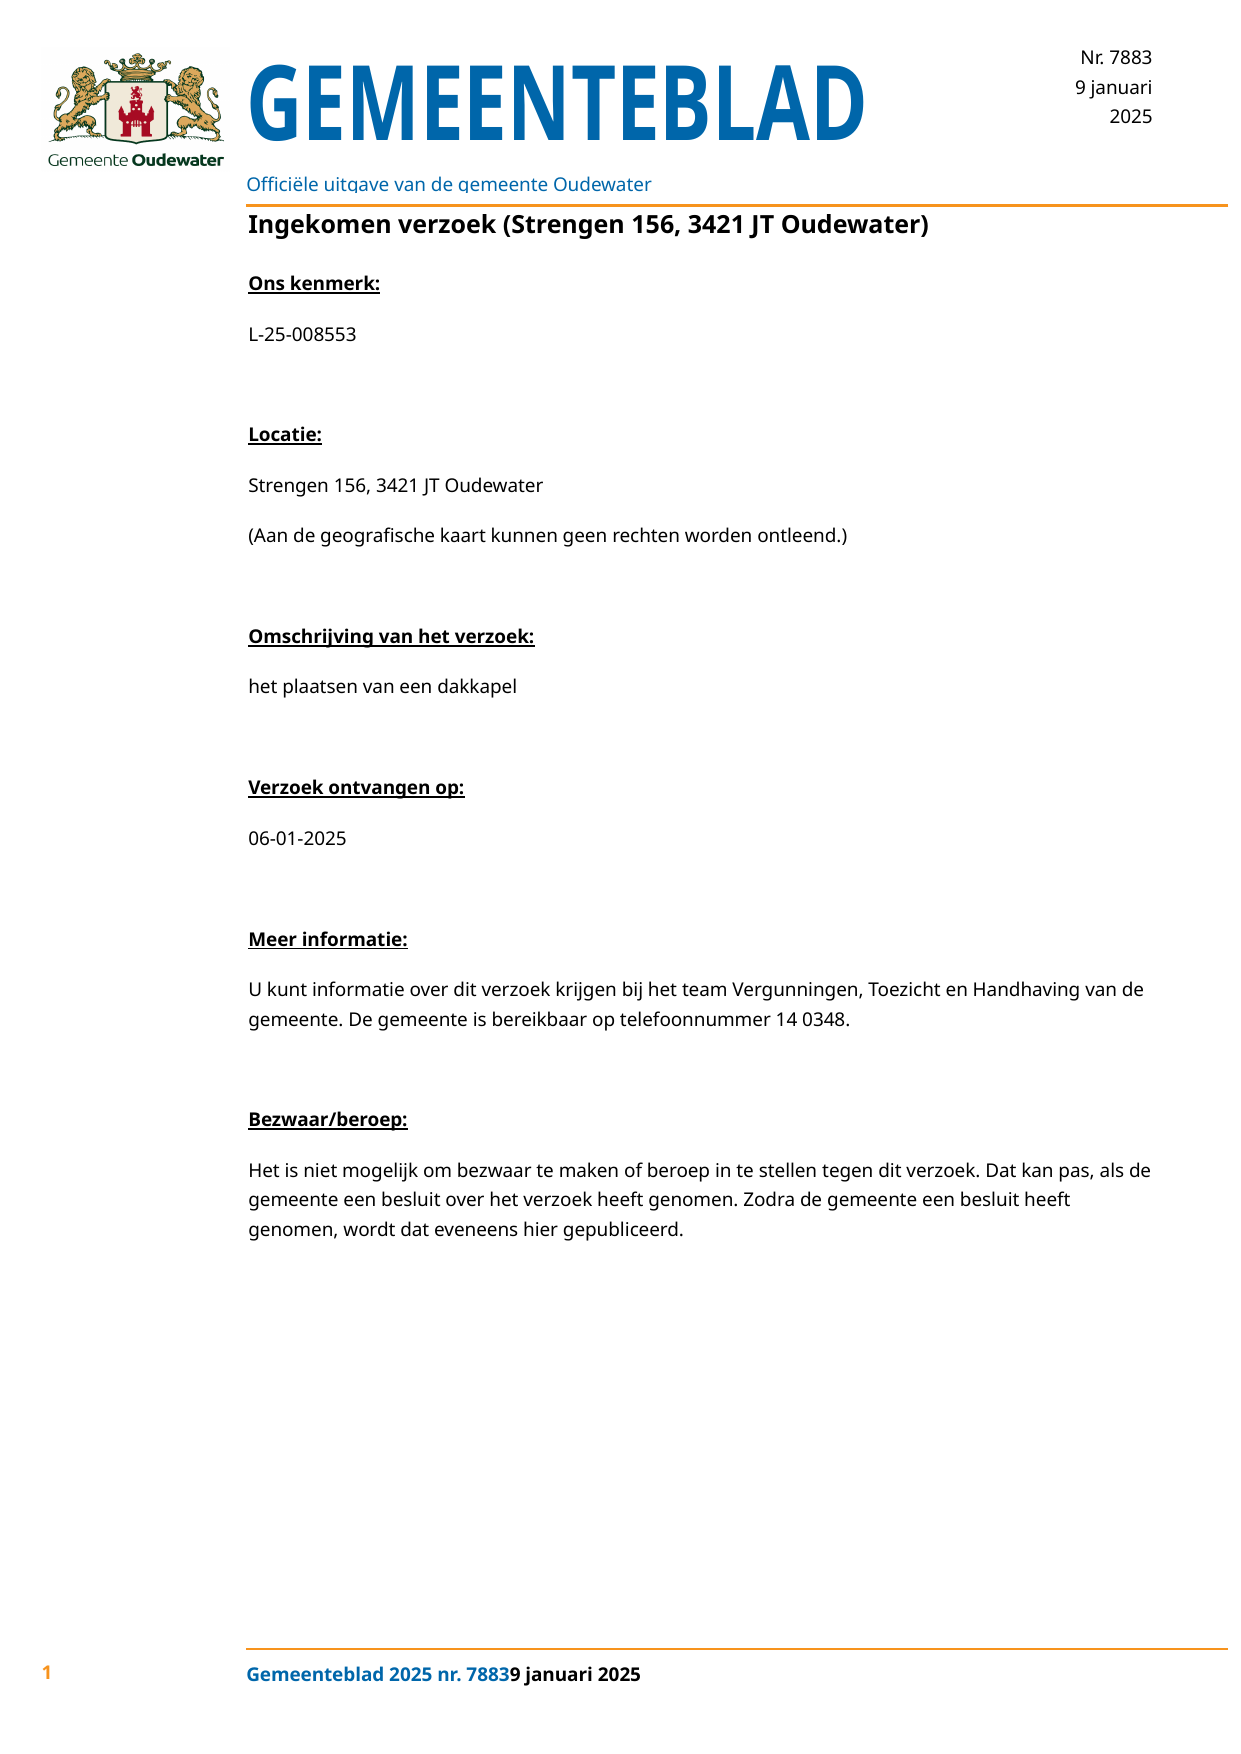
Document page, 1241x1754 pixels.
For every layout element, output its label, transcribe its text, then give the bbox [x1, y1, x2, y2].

text (Aan de geografische kaart kunnen geen rechten worden ontleend.) [248, 522, 1152, 548]
picture [41, 47, 231, 172]
text L-25-008553 [248, 321, 1152, 346]
text 06-01-2025 [248, 825, 1152, 851]
text Locatie: [248, 422, 1152, 447]
text Verzoek ontvangen op: [248, 774, 1152, 800]
text U kunt informatie over dit verzoek krijgen bij het team Vergunningen, Toezicht en Handhaving van de gemeente. De gemeente is bereikbaar op telefoonnummer 14 0348. [248, 976, 1152, 1031]
text Bezwaar/beroep: [248, 1107, 1152, 1132]
text Ons kenmerk: [248, 270, 1152, 296]
text Het is niet mogelijk om bezwaar te maken of beroep in te stellen tegen dit verzoek. Dat kan pas, als de gemeente een besluit over het verzoek heeft genomen. Zodra de gemeente een besluit heeft genomen, wordt dat eveneens hier gepubliceerd. [248, 1157, 1152, 1242]
text Ingekomen verzoek (Strengen 156, 3421 JT Oudewater) [248, 207, 1152, 241]
text het plaatsen van een dakkapel [248, 674, 1152, 699]
text Meer informatie: [248, 926, 1152, 951]
text Omschrijving van het verzoek: [248, 623, 1152, 649]
text Strengen 156, 3421 JT Oudewater [248, 472, 1152, 498]
